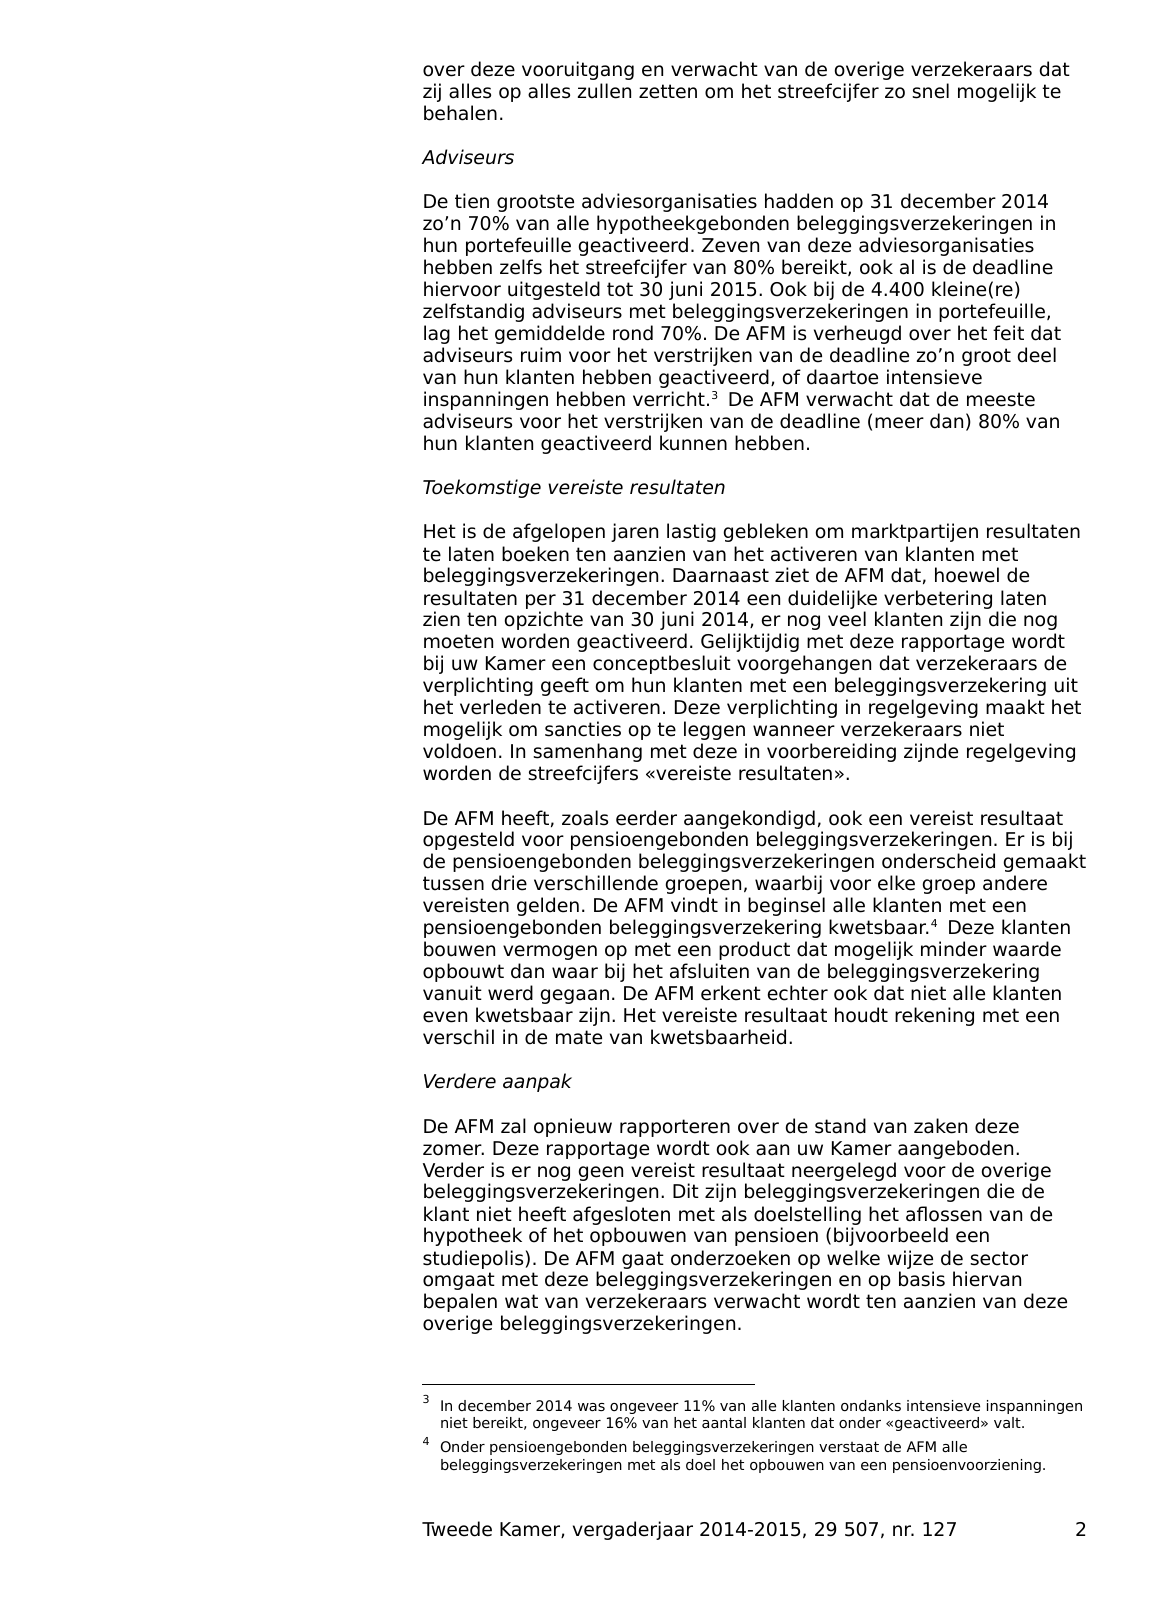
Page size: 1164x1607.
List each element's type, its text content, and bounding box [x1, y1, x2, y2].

text Onder pensioengebonden beleggingsverzekeringen verstaat de AFM alle beleggingsverzekeringen met als doel het opbouwen van een pensioenvoorziening. [422, 1435, 1087, 1474]
text Het is de afgelopen jaren lastig gebleken om marktpartijen resultaten te laten boeken ten aanzien van het activeren van klanten met beleggingsverzekeringen. Daarnaast ziet de AFM dat, hoewel de resultaten per 31 december 2014 een duidelijke verbetering laten zien ten opzichte van 30 juni 2014, er nog veel klanten zijn die nog moeten worden geactiveerd. Gelijktijdig met deze rapportage wordt bij uw Kamer een conceptbesluit voorgehangen dat verzekeraars de verplichting geeft om hun klanten met een beleggingsverzekering uit het verleden te activeren. Deze verplichting in regelgeving maakt het mogelijk om sancties op te leggen wanneer verzekeraars niet voldoen. In samenhang met deze in voorbereiding zijnde regelgeving worden de streefcijfers «vereiste resultaten». [422, 521, 1087, 785]
text De AFM zal opnieuw rapporteren over de stand van zaken deze zomer. Deze rapportage wordt ook aan uw Kamer aangeboden. Verder is er nog geen vereist resultaat neergelegd voor de overige beleggingsverzekeringen. Dit zijn beleggingsverzekeringen die de klant niet heeft afgesloten met als doelstelling het aflossen van de hypotheek of het opbouwen van pensioen (bijvoorbeeld een studiepolis). De AFM gaat onderzoeken op welke wijze de sector omgaat met deze beleggingsverzekeringen en op basis hiervan bepalen wat van verzekeraars verwacht wordt ten aanzien van deze overige beleggingsverzekeringen. [422, 1116, 1087, 1335]
subtitle Adviseurs [422, 147, 1087, 169]
subtitle Verdere aanpak [422, 1071, 1087, 1093]
text In december 2014 was ongeveer 11% van alle klanten ondanks intensieve inspanningen niet bereikt, ongeveer 16% van het aantal klanten dat onder «geactiveerd» valt. [422, 1393, 1087, 1432]
text De AFM heeft, zoals eerder aangekondigd, ook een vereist resultaat opgesteld voor pensioengebonden beleggingsverzekeringen. Er is bij de pensioengebonden beleggingsverzekeringen onderscheid gemaakt tussen drie verschillende groepen, waarbij voor elke groep andere vereisten gelden. De AFM vindt in beginsel alle klanten met een pensioengebonden beleggingsverzekering kwetsbaar. Deze klanten bouwen vermogen op met een product dat mogelijk minder waarde opbouwt dan waar bij het afsluiten van de beleggingsverzekering vanuit werd gegaan. De AFM erkent echter ook dat niet alle klanten even kwetsbaar zijn. Het vereiste resultaat houdt rekening met een verschil in de mate van kwetsbaarheid. [422, 807, 1087, 1049]
text over deze vooruitgang en verwacht van de overige verzekeraars dat zij alles op alles zullen zetten om het streefcijfer zo snel mogelijk te behalen. [422, 59, 1087, 125]
text De tien grootste adviesorganisaties hadden op 31 december 2014 zo’n 70% van alle hypotheekgebonden beleggingsverzekeringen in hun portefeuille geactiveerd. Zeven van deze adviesorganisaties hebben zelfs het streefcijfer van 80% bereikt, ook al is de deadline hiervoor uitgesteld tot 30 juni 2015. Ook bij de 4.400 kleine(re) zelfstandig adviseurs met beleggingsverzekeringen in portefeuille, lag het gemiddelde rond 70%. De AFM is verheugd over het feit dat adviseurs ruim voor het verstrijken van de deadline zo’n groot deel van hun klanten hebben geactiveerd, of daartoe intensieve inspanningen hebben verricht. De AFM verwacht dat de meeste adviseurs voor het verstrijken van de deadline (meer dan) 80% van hun klanten geactiveerd kunnen hebben. [422, 191, 1087, 455]
subtitle Toekomstige vereiste resultaten [422, 477, 1087, 499]
